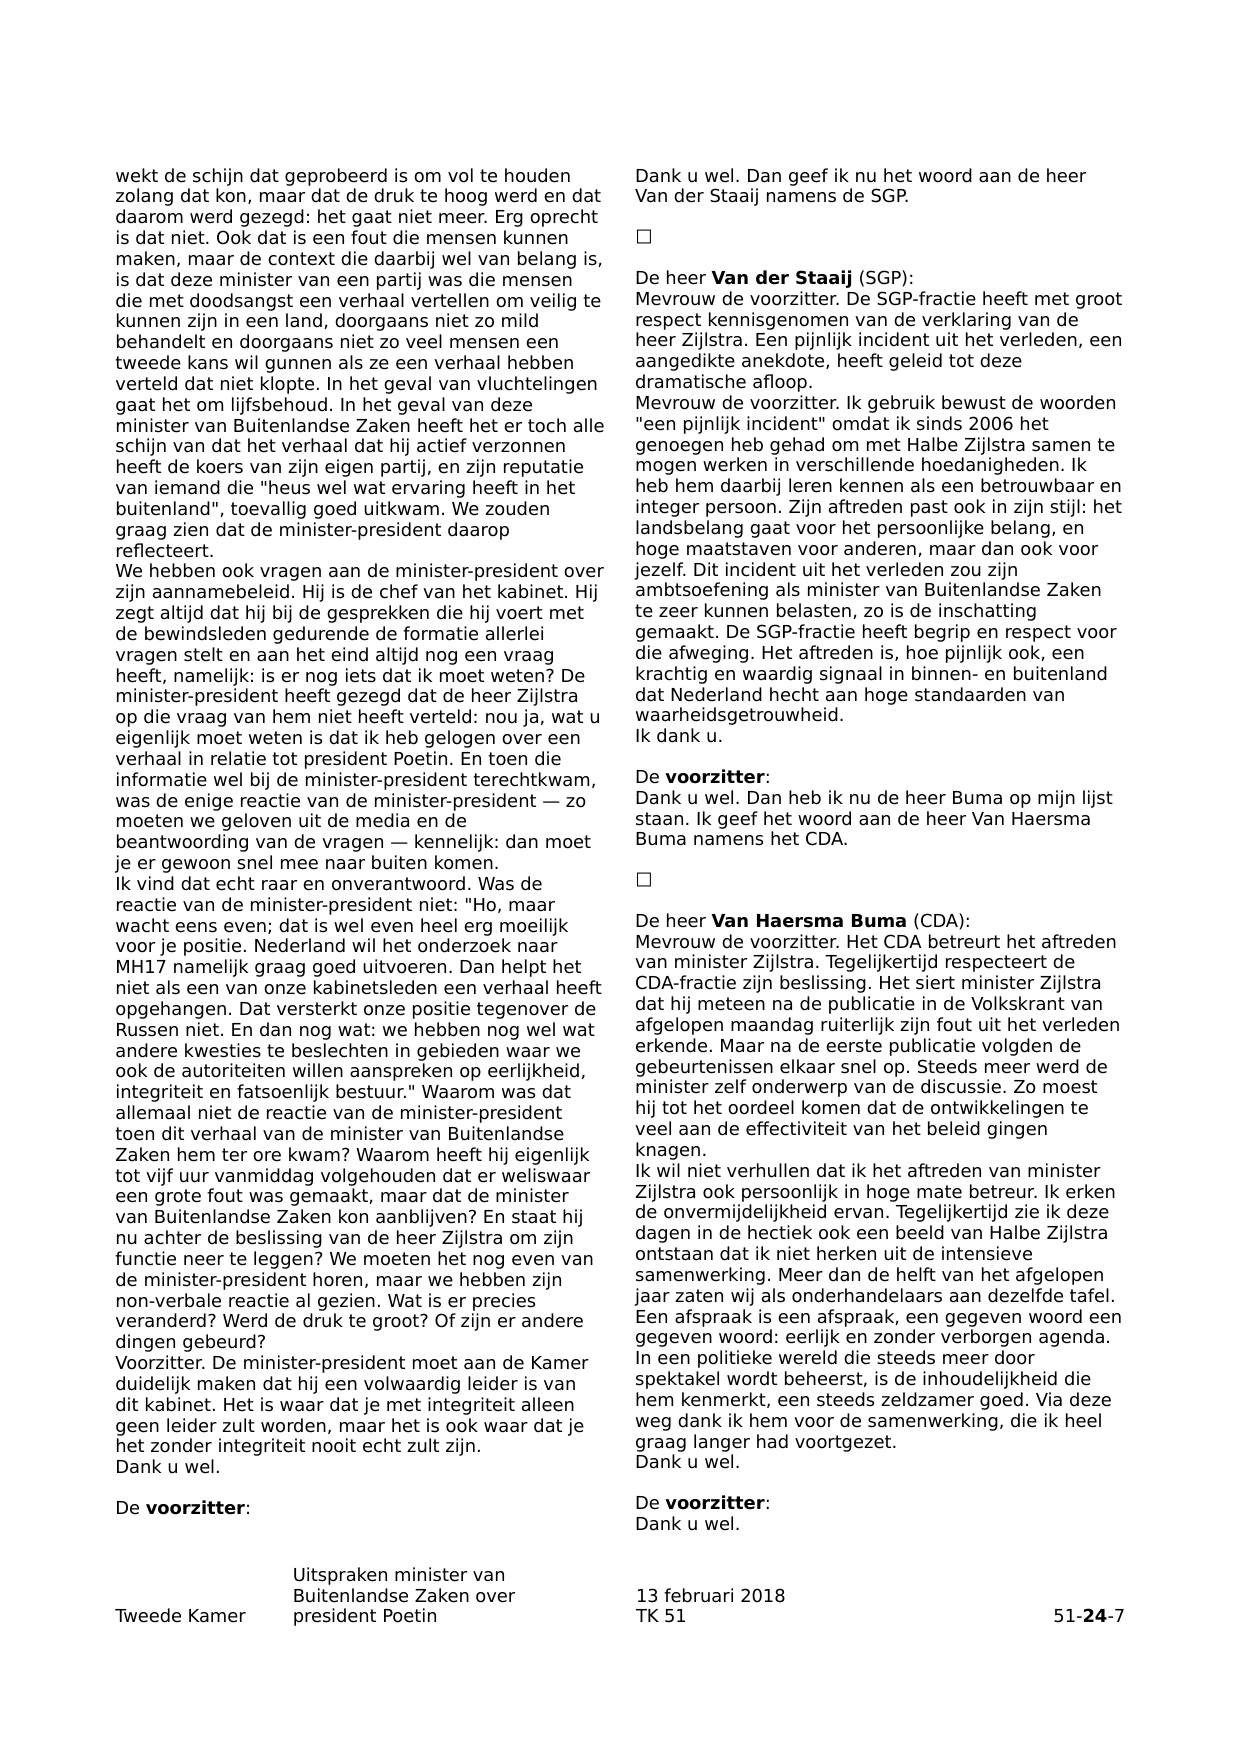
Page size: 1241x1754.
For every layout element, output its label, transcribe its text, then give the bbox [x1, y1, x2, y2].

text Ik vind dat echt raar en onverantwoord. Was de reactie van de minister-president niet: "Ho, maar wacht eens even; dat is wel even heel erg moeilijk voor je positie. Nederland wil het onderzoek naar MH17 namelijk graag goed uitvoeren. Dan helpt het niet als een van onze kabinetsleden een verhaal heeft opgehangen. Dat versterkt onze positie tegenover de Russen niet. En dan nog wat: we hebben nog wel wat andere kwesties te beslechten in gebieden waar we ook de autoriteiten willen aanspreken op eerlijkheid, integriteit en fatsoenlijk bestuur." Waarom was dat allemaal niet de reactie van de minister-president toen dit verhaal van de minister van Buitenlandse Zaken hem ter ore kwam? Waarom heeft hij eigenlijk tot vijf uur vanmiddag volgehouden dat er weliswaar een grote fout was gemaakt, maar dat de minister van Buitenlandse Zaken kon aanblijven? En staat hij nu achter de beslissing van de heer Zijlstra om zijn functie neer te leggen? We moeten het nog even van de minister-president horen, maar we hebben zijn non-verbale reactie al gezien. Wat is er precies veranderd? Werd de druk te groot? Of zijn er andere dingen gebeurd? [115, 874, 605, 1353]
text De voorzitter: [115, 1498, 605, 1518]
text De voorzitter: [635, 1493, 1125, 1514]
text Ik wil niet verhullen dat ik het aftreden van minister Zijlstra ook persoonlijk in hoge mate betreur. Ik erken de onvermijdelijkheid ervan. Tegelijkertijd zie ik deze dagen in de hectiek ook een beeld van Halbe Zijlstra ontstaan dat ik niet herken uit de intensieve samenwerking. Meer dan de helft van het afgelopen jaar zaten wij als onderhandelaars aan dezelfde tafel. Een afspraak is een afspraak, een gegeven woord een gegeven woord: eerlijk en zonder verborgen agenda. In een politieke wereld die steeds meer door spektakel wordt beheerst, is de inhoudelijkheid die hem kenmerkt, een steeds zeldzamer goed. Via deze weg dank ik hem voor de samenwerking, die ik heel graag langer had voortgezet. [635, 1161, 1125, 1452]
text De voorzitter: [635, 767, 1125, 787]
text Dank u wel. [635, 1452, 1125, 1473]
text De heer Van der Staaij (SGP): [635, 268, 1125, 288]
text Dank u wel. Dan heb ik nu de heer Buma op mijn lijst staan. Ik geef het woord aan de heer Van Haersma Buma namens het CDA. [635, 787, 1125, 850]
text Mevrouw de voorzitter. Ik gebruik bewust de woorden "een pijnlijk incident" omdat ik sinds 2006 het genoegen heb gehad om met Halbe Zijlstra samen te mogen werken in verschillende hoedanigheden. Ik heb hem daarbij leren kennen als een betrouwbaar en integer persoon. Zijn aftreden past ook in zijn stijl: het landsbelang gaat voor het persoonlijke belang, en hoge maatstaven voor anderen, maar dan ook voor jezelf. Dit incident uit het verleden zou zijn ambtsoefening als minister van Buitenlandse Zaken te zeer kunnen belasten, zo is de inschatting gemaakt. De SGP-fractie heeft begrip en respect voor die afweging. Het aftreden is, hoe pijnlijk ook, een krachtig en waardig signaal in binnen- en buitenland dat Nederland hecht aan hoge standaarden van waarheidsgetrouwheid. [635, 393, 1125, 726]
text wekt de schijn dat geprobeerd is om vol te houden zolang dat kon, maar dat de druk te hoog werd en dat daarom werd gezegd: het gaat niet meer. Erg oprecht is dat niet. Ook dat is een fout die mensen kunnen maken, maar de context die daarbij wel van belang is, is dat deze minister van een partij was die mensen die met doodsangst een verhaal vertellen om veilig te kunnen zijn in een land, doorgaans niet zo mild behandelt en doorgaans niet zo veel mensen een tweede kans wil gunnen als ze een verhaal hebben verteld dat niet klopte. In het geval van vluchtelingen gaat het om lijfsbehoud. In het geval van deze minister van Buitenlandse Zaken heeft het er toch alle schijn van dat het verhaal dat hij actief verzonnen heeft de koers van zijn eigen partij, en zijn reputatie van iemand die "heus wel wat ervaring heeft in het buitenland", toevallig goed uitkwam. We zouden graag zien dat de minister-president daarop reflecteert. [115, 165, 605, 561]
text Mevrouw de voorzitter. Het CDA betreurt het aftreden van minister Zijlstra. Tegelijkertijd respecteert de CDA-fractie zijn beslissing. Het siert minister Zijlstra dat hij meteen na de publicatie in de Volkskrant van afgelopen maandag ruiterlijk zijn fout uit het verleden erkende. Maar na de eerste publicatie volgden de gebeurtenissen elkaar snel op. Steeds meer werd de minister zelf onderwerp van de discussie. Zo moest hij tot het oordeel komen dat de ontwikkelingen te veel aan de effectiviteit van het beleid gingen knagen. [635, 931, 1125, 1161]
text ⬜ [635, 227, 1125, 248]
text ⬜ [635, 870, 1125, 891]
text Voorzitter. De minister-president moet aan de Kamer duidelijk maken dat hij een volwaardig leider is van dit kabinet. Het is waar dat je met integriteit alleen geen leider zult worden, maar het is ook waar dat je het zonder integriteit nooit echt zult zijn. [115, 1353, 605, 1457]
text Dank u wel. Dan geef ik nu het woord aan de heer Van der Staaij namens de SGP. [635, 165, 1125, 207]
text Ik dank u. [635, 726, 1125, 747]
text Dank u wel. [635, 1514, 1125, 1535]
text Mevrouw de voorzitter. De SGP-fractie heeft met groot respect kennisgenomen van de verklaring van de heer Zijlstra. Een pijnlijk incident uit het verleden, een aangedikte anekdote, heeft geleid tot deze dramatische afloop. [635, 288, 1125, 393]
text De heer Van Haersma Buma (CDA): [635, 911, 1125, 931]
text Dank u wel. [115, 1457, 605, 1478]
text We hebben ook vragen aan de minister-president over zijn aannamebeleid. Hij is de chef van het kabinet. Hij zegt altijd dat hij bij de gesprekken die hij voert met de bewindsleden gedurende de formatie allerlei vragen stelt en aan het eind altijd nog een vraag heeft, namelijk: is er nog iets dat ik moet weten? De minister-president heeft gezegd dat de heer Zijlstra op die vraag van hem niet heeft verteld: nou ja, wat u eigenlijk moet weten is dat ik heb gelogen over een verhaal in relatie tot president Poetin. En toen die informatie wel bij de minister-president terechtkwam, was de enige reactie van de minister-president — zo moeten we geloven uit de media en de beantwoording van de vragen — kennelijk: dan moet je er gewoon snel mee naar buiten komen. [115, 561, 605, 874]
